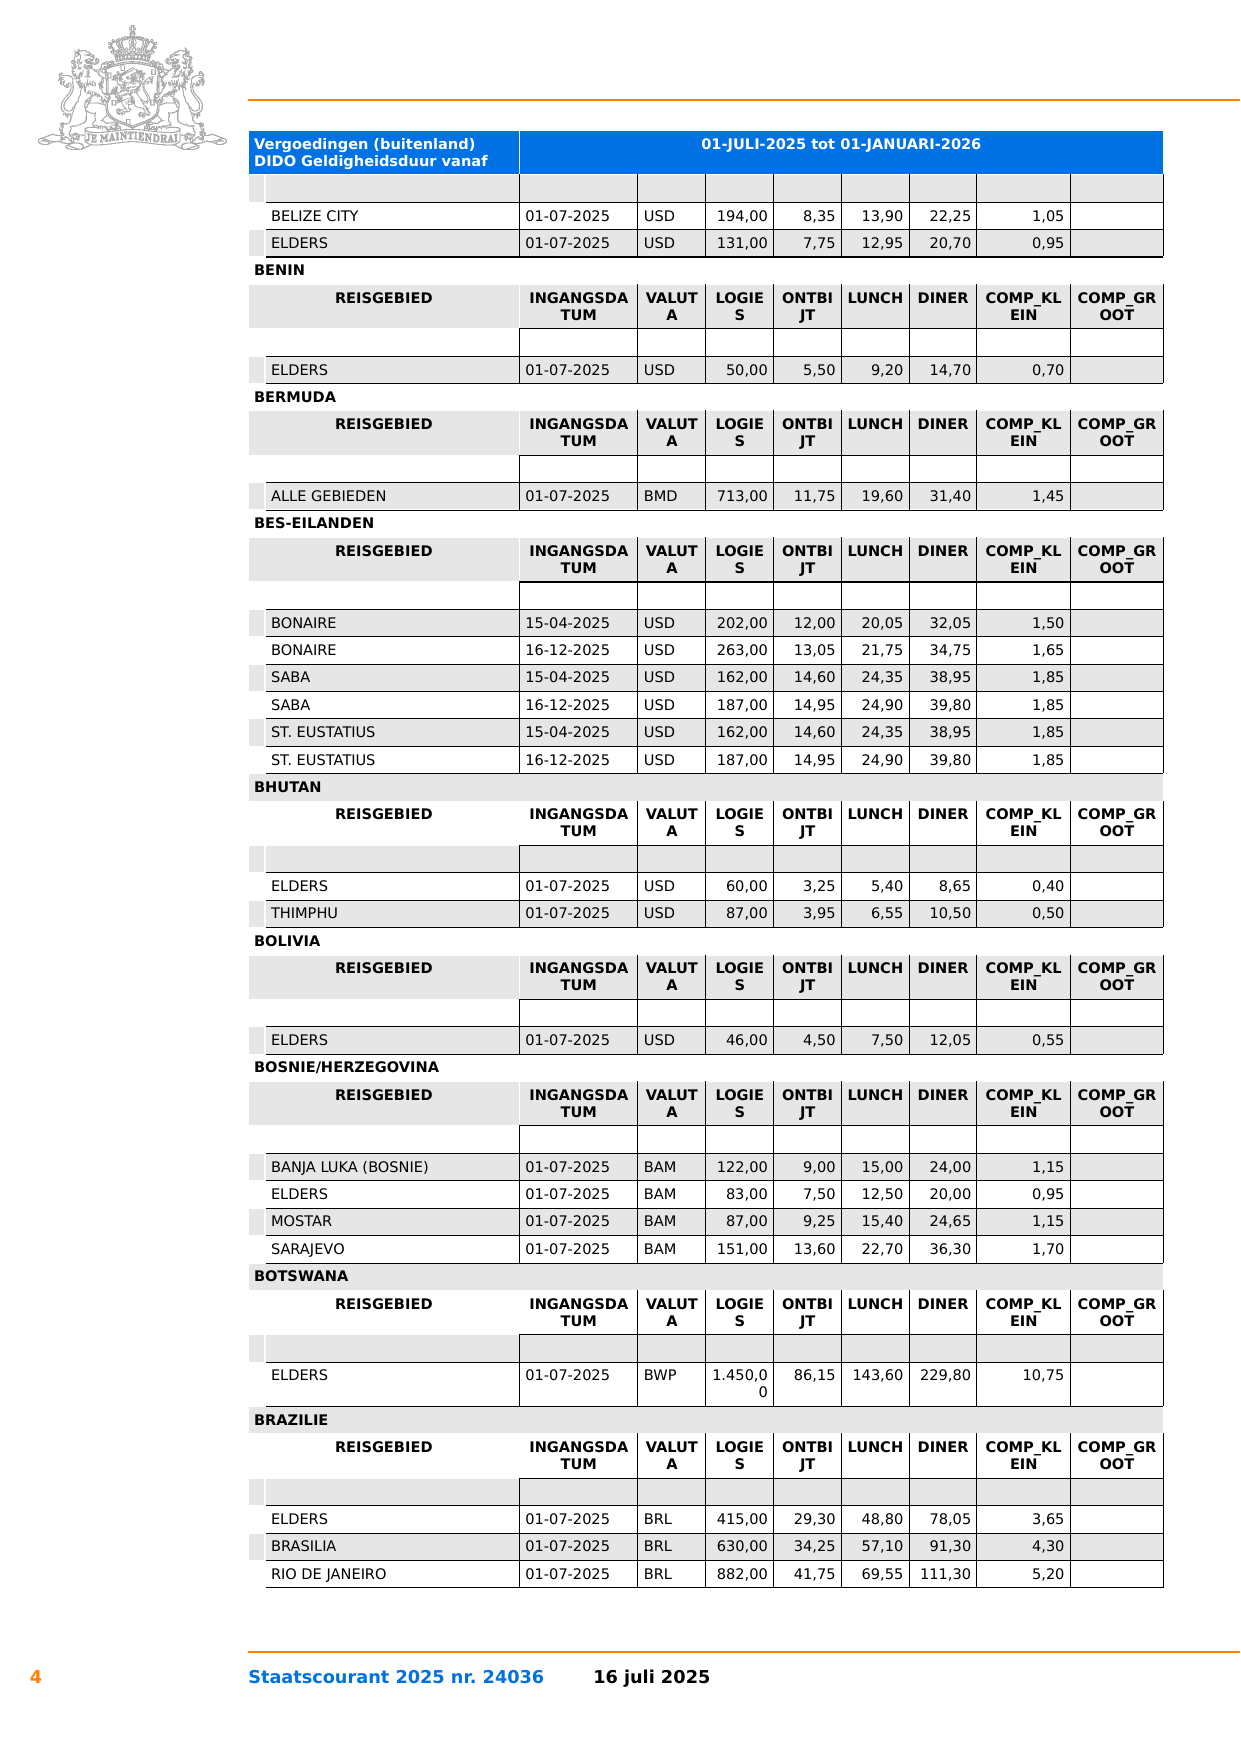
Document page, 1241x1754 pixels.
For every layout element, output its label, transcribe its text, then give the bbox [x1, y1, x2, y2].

table_cell [1071, 665, 1163, 691]
table_cell ELDERS [266, 873, 519, 900]
table_cell [266, 846, 519, 872]
table_cell [1071, 1027, 1163, 1054]
table_cell SABA [266, 692, 519, 718]
table_cell 15-04-2025 [520, 665, 637, 691]
table_cell [249, 456, 264, 482]
table_cell ELDERS [266, 230, 519, 256]
table_cell LUNCH [842, 1434, 909, 1478]
table_cell 1,85 [977, 692, 1070, 718]
table_cell 194,00 [706, 203, 773, 229]
table_cell 01-07-2025 [520, 1181, 637, 1208]
table_cell 1,15 [977, 1209, 1070, 1235]
table_cell [910, 1126, 976, 1153]
table_cell 882,00 [706, 1561, 773, 1587]
table_cell COMP_GROOT [1071, 802, 1163, 845]
table_cell LUNCH [842, 1291, 909, 1334]
table_cell [910, 1000, 976, 1026]
table_cell [1071, 1209, 1163, 1235]
table_cell VALUTA [638, 1434, 705, 1478]
table_cell BMD [638, 483, 705, 509]
table_cell INGANGSDATUM [520, 538, 637, 581]
table_cell 0,55 [977, 1027, 1070, 1054]
table_cell [1071, 230, 1163, 256]
table_cell 01-07-2025 [520, 203, 637, 229]
table_cell 0,95 [977, 1181, 1070, 1208]
table_cell 24,65 [910, 1209, 976, 1235]
table_cell 01-07-2025 [520, 1236, 637, 1262]
table_cell [520, 329, 637, 356]
table_cell 14,60 [774, 665, 841, 691]
table_cell BONAIRE [266, 637, 519, 663]
table_cell BHUTAN [249, 774, 1163, 801]
table_cell THIMPHU [266, 901, 519, 927]
table_cell [1071, 483, 1163, 509]
table_cell 41,75 [774, 1561, 841, 1587]
table_cell [249, 1363, 264, 1406]
table_cell [249, 1506, 264, 1532]
table_cell 1,65 [977, 637, 1070, 663]
table_cell [910, 1335, 976, 1362]
table_cell 46,00 [706, 1027, 773, 1054]
table_cell VALUTA [638, 538, 705, 581]
table_cell 12,00 [774, 610, 841, 636]
table_cell [266, 1479, 519, 1505]
table_cell 24,35 [842, 719, 909, 746]
table_cell 16-12-2025 [520, 637, 637, 663]
table_cell [1071, 873, 1163, 900]
table_cell ELDERS [266, 1027, 519, 1054]
table_cell COMP_GROOT [1071, 956, 1163, 999]
table_cell [842, 583, 909, 609]
table_cell ONTBIJT [774, 1291, 841, 1334]
table_cell LUNCH [842, 956, 909, 999]
table_cell [1071, 637, 1163, 663]
table_cell [520, 1479, 637, 1505]
table_cell 01-07-2025 [520, 1506, 637, 1532]
table_cell 01-07-2025 [520, 1154, 637, 1180]
table_cell [249, 747, 264, 773]
table_cell INGANGSDATUM [520, 1291, 637, 1334]
table_cell 14,60 [774, 719, 841, 746]
table_cell [842, 846, 909, 872]
table_cell [842, 329, 909, 356]
table_cell USD [638, 719, 705, 746]
table_cell 8,35 [774, 203, 841, 229]
table_cell [249, 1561, 264, 1587]
table_cell COMP_GROOT [1071, 285, 1163, 328]
table_cell 01-07-2025 [520, 1363, 637, 1406]
table_cell 20,05 [842, 610, 909, 636]
table_cell USD [638, 873, 705, 900]
table_cell COMP_KLEIN [977, 1082, 1070, 1125]
table_cell LOGIES [706, 802, 773, 845]
table_cell 5,50 [774, 357, 841, 383]
table_cell BRAZILIE [249, 1407, 1163, 1433]
table_cell 01-07-2025 [520, 357, 637, 383]
table_cell [1071, 692, 1163, 718]
table_cell VALUTA [638, 802, 705, 845]
table_cell LUNCH [842, 285, 909, 328]
table_cell [520, 846, 637, 872]
table_cell [1071, 1363, 1163, 1406]
table_cell COMP_KLEIN [977, 802, 1070, 845]
table_cell BANJA LUKA (BOSNIE) [266, 1154, 519, 1180]
table_cell 48,80 [842, 1506, 909, 1532]
table_cell REISGEBIED [249, 1291, 519, 1334]
table_cell 10,75 [977, 1363, 1070, 1406]
table_cell VALUTA [638, 1082, 705, 1125]
table_cell 1,85 [977, 747, 1070, 773]
table_cell 29,30 [774, 1506, 841, 1532]
table_cell 36,30 [910, 1236, 976, 1262]
picture [38, 25, 227, 150]
table_cell BWP [638, 1363, 705, 1406]
table_cell [706, 329, 773, 356]
table_cell [706, 846, 773, 872]
table_cell [638, 1126, 705, 1153]
table_cell REISGEBIED [249, 538, 519, 581]
table_cell LOGIES [706, 1291, 773, 1334]
table_cell [1071, 1000, 1163, 1026]
table_cell [910, 846, 976, 872]
table_cell 32,05 [910, 610, 976, 636]
table_cell 78,05 [910, 1506, 976, 1532]
table_cell [249, 1027, 264, 1054]
table_cell DINER [910, 802, 976, 845]
table_cell 151,00 [706, 1236, 773, 1262]
table_cell [638, 175, 705, 202]
table_cell [977, 583, 1070, 609]
table_cell 24,35 [842, 665, 909, 691]
table_cell 39,80 [910, 692, 976, 718]
table_cell USD [638, 665, 705, 691]
table_cell RIO DE JANEIRO [266, 1561, 519, 1587]
table_cell REISGEBIED [249, 802, 519, 845]
table_cell [774, 846, 841, 872]
table_cell 16-12-2025 [520, 692, 637, 718]
table_cell [977, 329, 1070, 356]
table_cell 86,15 [774, 1363, 841, 1406]
table_cell LOGIES [706, 956, 773, 999]
table_cell 38,95 [910, 665, 976, 691]
table_cell [266, 329, 519, 356]
table_cell 9,25 [774, 1209, 841, 1235]
table_cell ONTBIJT [774, 1434, 841, 1478]
table_cell [249, 1236, 264, 1262]
table_cell [638, 583, 705, 609]
table_cell [1071, 1181, 1163, 1208]
table_cell [249, 203, 264, 229]
table_cell 7,75 [774, 230, 841, 256]
table_cell 1,45 [977, 483, 1070, 509]
table_cell 122,00 [706, 1154, 773, 1180]
table_cell ST. EUSTATIUS [266, 719, 519, 746]
table_cell USD [638, 637, 705, 663]
table_cell 01-07-2025 [520, 1027, 637, 1054]
table_cell 1,85 [977, 719, 1070, 746]
table_cell DINER [910, 1291, 976, 1334]
table_cell REISGEBIED [249, 1434, 519, 1478]
table_cell [774, 175, 841, 202]
table_cell 22,70 [842, 1236, 909, 1262]
table_cell [706, 1335, 773, 1362]
table_cell USD [638, 901, 705, 927]
table_cell [1071, 456, 1163, 482]
table_cell [249, 357, 264, 383]
table_cell [774, 583, 841, 609]
table_cell 16-12-2025 [520, 747, 637, 773]
table_cell 9,20 [842, 357, 909, 383]
table_cell [520, 1000, 637, 1026]
table_cell [249, 1000, 264, 1026]
table_cell 15,40 [842, 1209, 909, 1235]
table_cell ONTBIJT [774, 1082, 841, 1125]
table_cell [1071, 610, 1163, 636]
table_cell LOGIES [706, 285, 773, 328]
table_cell [249, 1479, 264, 1505]
table_cell [774, 1479, 841, 1505]
table_cell [910, 329, 976, 356]
table_cell 1,50 [977, 610, 1070, 636]
table_cell INGANGSDATUM [520, 802, 637, 845]
table_cell 5,20 [977, 1561, 1070, 1587]
table_cell [1071, 357, 1163, 383]
table_cell BRL [638, 1561, 705, 1587]
table_cell [842, 456, 909, 482]
table_cell ELDERS [266, 1181, 519, 1208]
table_cell 01-07-2025 [520, 230, 637, 256]
table_cell 9,00 [774, 1154, 841, 1180]
table_cell BRL [638, 1506, 705, 1532]
table_cell [249, 610, 264, 636]
table_cell 01-07-2025 [520, 1534, 637, 1560]
table_cell 21,75 [842, 637, 909, 663]
table_cell BRL [638, 1534, 705, 1560]
table_cell 15,00 [842, 1154, 909, 1180]
table_cell 14,70 [910, 357, 976, 383]
table_cell INGANGSDATUM [520, 285, 637, 328]
table_cell [774, 456, 841, 482]
table_cell BAM [638, 1209, 705, 1235]
table_cell SABA [266, 665, 519, 691]
table_cell DINER [910, 411, 976, 455]
table_cell BAM [638, 1154, 705, 1180]
table_cell COMP_KLEIN [977, 956, 1070, 999]
table_cell [910, 583, 976, 609]
table_cell 7,50 [774, 1181, 841, 1208]
table_cell COMP_KLEIN [977, 1291, 1070, 1334]
table_cell SARAJEVO [266, 1236, 519, 1262]
table_cell BENIN [249, 258, 1163, 284]
table_cell [266, 1000, 519, 1026]
table_cell INGANGSDATUM [520, 1434, 637, 1478]
table_cell DINER [910, 956, 976, 999]
table_cell USD [638, 747, 705, 773]
table_cell COMP_GROOT [1071, 411, 1163, 455]
table_cell VALUTA [638, 411, 705, 455]
table_cell VALUTA [638, 1291, 705, 1334]
table_cell INGANGSDATUM [520, 956, 637, 999]
table_cell 50,00 [706, 357, 773, 383]
table_cell BAM [638, 1236, 705, 1262]
table_cell 01-07-2025 [520, 873, 637, 900]
table_cell 162,00 [706, 719, 773, 746]
table_cell LOGIES [706, 1434, 773, 1478]
table_cell 01-07-2025 [520, 901, 637, 927]
table_cell 0,40 [977, 873, 1070, 900]
table_cell 13,60 [774, 1236, 841, 1262]
table_cell [842, 1126, 909, 1153]
table_cell MOSTAR [266, 1209, 519, 1235]
table_cell 24,00 [910, 1154, 976, 1180]
table_cell 31,40 [910, 483, 976, 509]
table_cell [1071, 1479, 1163, 1505]
table_cell [842, 1000, 909, 1026]
table_cell 162,00 [706, 665, 773, 691]
table_cell [977, 846, 1070, 872]
table_cell ST. EUSTATIUS [266, 747, 519, 773]
table_cell 01-07-2025 [520, 1561, 637, 1587]
table_cell 12,95 [842, 230, 909, 256]
table_cell [266, 175, 519, 202]
table_cell 15-04-2025 [520, 610, 637, 636]
table_cell [842, 1335, 909, 1362]
table_header 01-JULI-2025 tot 01-JANUARI-2026 [520, 131, 1163, 174]
table_cell 0,95 [977, 230, 1070, 256]
table_cell [977, 1335, 1070, 1362]
table_cell ALLE GEBIEDEN [266, 483, 519, 509]
table_cell BAM [638, 1181, 705, 1208]
table_cell COMP_GROOT [1071, 1434, 1163, 1478]
table_cell 24,90 [842, 747, 909, 773]
table_cell ONTBIJT [774, 411, 841, 455]
table_cell 1.450,00 [706, 1363, 773, 1406]
table_cell 87,00 [706, 901, 773, 927]
table_cell [520, 1126, 637, 1153]
table_cell 19,60 [842, 483, 909, 509]
table_cell REISGEBIED [249, 1082, 519, 1125]
table_cell [249, 637, 264, 663]
table_cell [706, 1479, 773, 1505]
table_cell [706, 1126, 773, 1153]
table_cell 187,00 [706, 692, 773, 718]
table_cell [1071, 1154, 1163, 1180]
table_cell [249, 1209, 264, 1235]
table_cell [1071, 901, 1163, 927]
table_cell COMP_GROOT [1071, 1291, 1163, 1334]
table_cell 91,30 [910, 1534, 976, 1560]
table_cell [1071, 175, 1163, 202]
table_cell [706, 175, 773, 202]
table_cell [1071, 583, 1163, 609]
table_cell 69,55 [842, 1561, 909, 1587]
table_cell 3,65 [977, 1506, 1070, 1532]
table_cell 7,50 [842, 1027, 909, 1054]
table_cell LUNCH [842, 538, 909, 581]
table_cell 143,60 [842, 1363, 909, 1406]
table_cell [249, 329, 264, 356]
table_cell 01-07-2025 [520, 1209, 637, 1235]
table_cell 34,75 [910, 637, 976, 663]
table_cell 0,50 [977, 901, 1070, 927]
table_cell [1071, 1561, 1163, 1587]
table_cell 34,25 [774, 1534, 841, 1560]
table_cell VALUTA [638, 956, 705, 999]
table_cell DINER [910, 1082, 976, 1125]
table_cell [977, 175, 1070, 202]
table_cell [520, 583, 637, 609]
table_cell [638, 1000, 705, 1026]
table_cell 131,00 [706, 230, 773, 256]
table_cell COMP_GROOT [1071, 1082, 1163, 1125]
table_cell INGANGSDATUM [520, 1082, 637, 1125]
table_cell [1071, 1534, 1163, 1560]
table_cell [638, 1479, 705, 1505]
table_cell LUNCH [842, 1082, 909, 1125]
table_cell [249, 846, 264, 872]
table_cell 01-07-2025 [520, 483, 637, 509]
table_cell [638, 1335, 705, 1362]
table_cell [910, 175, 976, 202]
table_cell [266, 1335, 519, 1362]
table_cell [249, 692, 264, 718]
table_cell 24,90 [842, 692, 909, 718]
table_cell 1,05 [977, 203, 1070, 229]
table_cell [249, 1181, 264, 1208]
table_cell [249, 1534, 264, 1560]
table_cell USD [638, 610, 705, 636]
table_cell VALUTA [638, 285, 705, 328]
table_cell BOSNIE/HERZEGOVINA [249, 1055, 1163, 1081]
table_cell 60,00 [706, 873, 773, 900]
table_cell [249, 230, 264, 256]
table_cell LOGIES [706, 538, 773, 581]
table_cell [249, 583, 264, 609]
table_cell 630,00 [706, 1534, 773, 1560]
table_cell [910, 456, 976, 482]
table_cell [1071, 719, 1163, 746]
table_cell LUNCH [842, 411, 909, 455]
table_cell USD [638, 692, 705, 718]
table_cell DINER [910, 538, 976, 581]
table_cell LOGIES [706, 411, 773, 455]
table_cell [520, 456, 637, 482]
table_cell COMP_KLEIN [977, 538, 1070, 581]
table_cell [774, 329, 841, 356]
table_cell [1071, 747, 1163, 773]
table_cell [249, 719, 264, 746]
table_cell [249, 483, 264, 509]
table_cell [249, 1335, 264, 1362]
table_cell 263,00 [706, 637, 773, 663]
table_cell 229,80 [910, 1363, 976, 1406]
table_cell [520, 175, 637, 202]
table_cell 6,55 [842, 901, 909, 927]
table_cell 4,30 [977, 1534, 1070, 1560]
table_cell [1071, 1506, 1163, 1532]
table_cell [249, 1126, 264, 1153]
table_cell USD [638, 203, 705, 229]
table_cell [249, 901, 264, 927]
table_cell [1071, 846, 1163, 872]
table_cell BOTSWANA [249, 1264, 1163, 1290]
table_cell INGANGSDATUM [520, 411, 637, 455]
table_cell 4,50 [774, 1027, 841, 1054]
table_cell 12,05 [910, 1027, 976, 1054]
table_cell [520, 1335, 637, 1362]
table_cell COMP_GROOT [1071, 538, 1163, 581]
table_cell USD [638, 357, 705, 383]
table_cell BRASILIA [266, 1534, 519, 1560]
table_cell [1071, 329, 1163, 356]
table_cell 14,95 [774, 692, 841, 718]
table_cell COMP_KLEIN [977, 411, 1070, 455]
table_cell [638, 329, 705, 356]
table_cell [842, 1479, 909, 1505]
table_cell 83,00 [706, 1181, 773, 1208]
table_cell 713,00 [706, 483, 773, 509]
table_cell [706, 1000, 773, 1026]
table_cell [1071, 1126, 1163, 1153]
table_cell REISGEBIED [249, 956, 519, 999]
table_cell 39,80 [910, 747, 976, 773]
table_cell BELIZE CITY [266, 203, 519, 229]
table_cell ELDERS [266, 1363, 519, 1406]
table_header Vergoedingen (buitenland) DIDO Geldigheidsduur vanaf [249, 131, 519, 174]
table_cell 13,05 [774, 637, 841, 663]
table_cell [706, 583, 773, 609]
table_cell REISGEBIED [249, 411, 519, 455]
table_cell [706, 456, 773, 482]
table_cell 20,00 [910, 1181, 976, 1208]
table_cell [249, 175, 264, 202]
table_cell USD [638, 230, 705, 256]
table_cell [249, 1154, 264, 1180]
table_cell BOLIVIA [249, 928, 1163, 954]
table_cell 11,75 [774, 483, 841, 509]
table_cell [774, 1000, 841, 1026]
table_cell 111,30 [910, 1561, 976, 1587]
table_cell DINER [910, 1434, 976, 1478]
table_cell LOGIES [706, 1082, 773, 1125]
table_cell 5,40 [842, 873, 909, 900]
table_cell [1071, 1236, 1163, 1262]
table_cell [977, 456, 1070, 482]
table_cell [1071, 203, 1163, 229]
table_cell 1,85 [977, 665, 1070, 691]
table_cell ELDERS [266, 1506, 519, 1532]
table_cell [266, 583, 519, 609]
table_cell USD [638, 1027, 705, 1054]
table_cell 20,70 [910, 230, 976, 256]
table_cell REISGEBIED [249, 285, 519, 328]
table_cell 3,25 [774, 873, 841, 900]
table_cell ONTBIJT [774, 802, 841, 845]
table_cell [977, 1479, 1070, 1505]
table_cell [638, 846, 705, 872]
table_cell DINER [910, 285, 976, 328]
table_cell 87,00 [706, 1209, 773, 1235]
table_cell 10,50 [910, 901, 976, 927]
table_cell 13,90 [842, 203, 909, 229]
table_cell 0,70 [977, 357, 1070, 383]
table_cell 1,15 [977, 1154, 1070, 1180]
table_cell ONTBIJT [774, 956, 841, 999]
table_cell [774, 1126, 841, 1153]
table_cell BERMUDA [249, 384, 1163, 410]
table_cell 415,00 [706, 1506, 773, 1532]
table_cell [977, 1000, 1070, 1026]
table_cell ONTBIJT [774, 285, 841, 328]
table_cell [977, 1126, 1070, 1153]
table_cell BES-EILANDEN [249, 511, 1163, 537]
table_cell COMP_KLEIN [977, 1434, 1070, 1478]
table_cell [266, 456, 519, 482]
table_cell 15-04-2025 [520, 719, 637, 746]
table_cell 202,00 [706, 610, 773, 636]
table_cell ONTBIJT [774, 538, 841, 581]
table_cell LUNCH [842, 802, 909, 845]
table_cell [266, 1126, 519, 1153]
table_cell [249, 873, 264, 900]
table_cell 14,95 [774, 747, 841, 773]
table_cell [842, 175, 909, 202]
table_cell COMP_KLEIN [977, 285, 1070, 328]
table_cell BONAIRE [266, 610, 519, 636]
table_cell 22,25 [910, 203, 976, 229]
table_cell [638, 456, 705, 482]
table_cell 12,50 [842, 1181, 909, 1208]
table_cell [910, 1479, 976, 1505]
table_cell 1,70 [977, 1236, 1070, 1262]
table_cell ELDERS [266, 357, 519, 383]
table_cell 8,65 [910, 873, 976, 900]
table_cell [249, 665, 264, 691]
table_cell [774, 1335, 841, 1362]
table_cell 38,95 [910, 719, 976, 746]
table_cell 57,10 [842, 1534, 909, 1560]
table_cell 187,00 [706, 747, 773, 773]
table_cell [1071, 1335, 1163, 1362]
table_cell 3,95 [774, 901, 841, 927]
